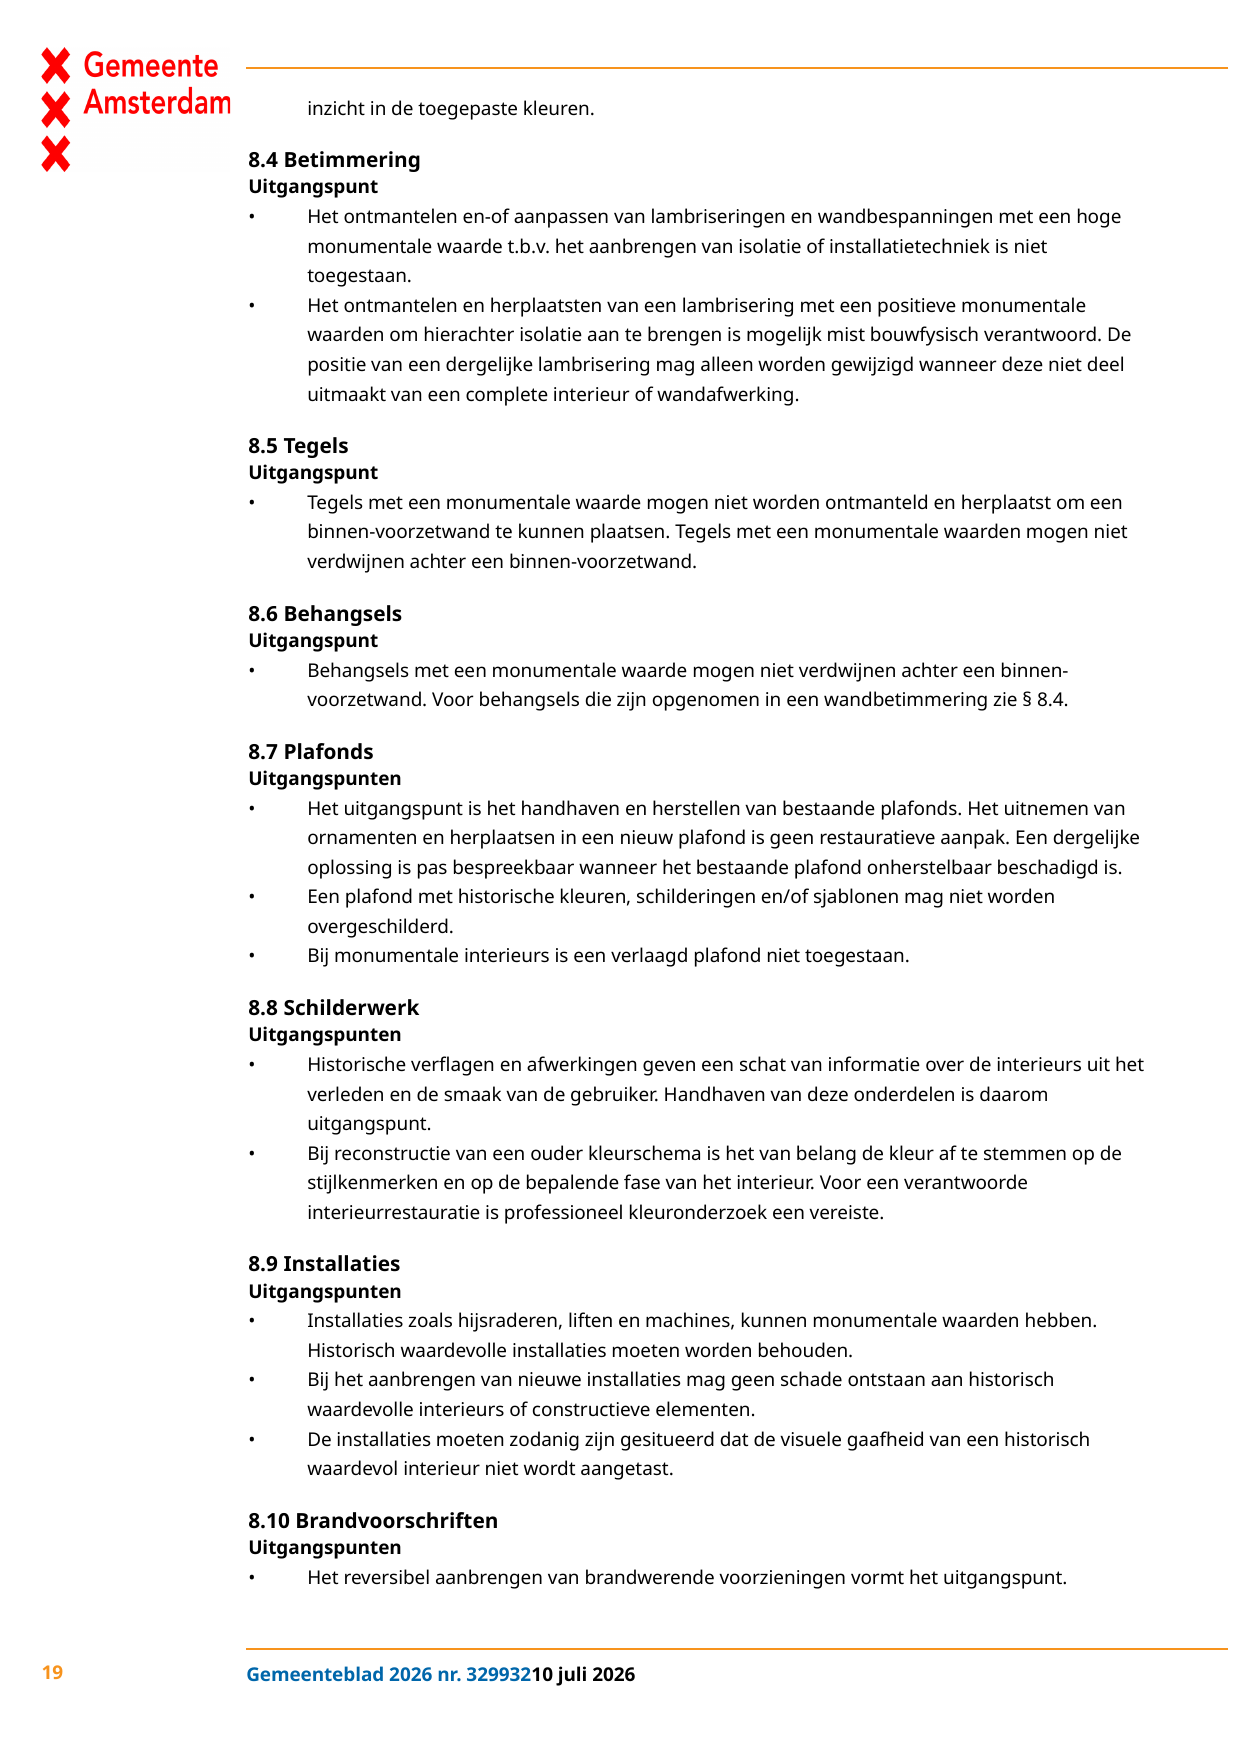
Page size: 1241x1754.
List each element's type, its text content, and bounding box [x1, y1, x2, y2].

text Uitgangspunt [248, 174, 1152, 199]
list Bij het aanbrengen van nieuwe installaties mag geen schade ontstaan aan historisch waardevolle interieurs of constructieve elementen. [248, 1367, 1152, 1422]
list Een plafond met historische kleuren, schilderingen en/of sjablonen mag niet worden overgeschilderd. [248, 883, 1152, 939]
picture [41, 47, 231, 172]
text Uitgangspunt [248, 459, 1152, 485]
text 8.10 Brandvoorschriften [248, 1506, 1152, 1534]
list De installaties moeten zodanig zijn gesitueerd dat de visuele gaafheid van een historisch waardevol interieur niet wordt aangetast. [248, 1426, 1152, 1481]
text 8.7 Plafonds [248, 737, 1152, 765]
text Uitgangspunten [248, 1534, 1152, 1560]
text Uitgangspunten [248, 1022, 1152, 1047]
list Bij monumentale interieurs is een verlaagd plafond niet toegestaan. [248, 943, 1152, 968]
list Het ontmantelen en-of aanpassen van lambriseringen en wandbespanningen met een hoge monumentale waarde t.b.v. het aanbrengen van isolatie of installatietechniek is niet toegestaan. [248, 203, 1152, 288]
list Behangsels met een monumentale waarde mogen niet verdwijnen achter een binnen-voorzetwand. Voor behangsels die zijn opgenomen in een wandbetimmering zie § 8.4. [248, 657, 1152, 712]
list Bij reconstructie van een ouder kleurschema is het van belang de kleur af te stemmen op de stijlkenmerken en op de bepalende fase van het interieur. Voor een verantwoorde interieurrestauratie is professioneel kleuronderzoek een vereiste. [248, 1140, 1152, 1225]
list inzicht in de toegepaste kleuren. [248, 95, 1152, 121]
text 8.5 Tegels [248, 431, 1152, 459]
text Uitgangspunt [248, 627, 1152, 653]
list Historische verflagen en afwerkingen geven een schat van informatie over de interieurs uit het verleden en de smaak van de gebruiker. Handhaven van deze onderdelen is daarom uitgangspunt. [248, 1051, 1152, 1136]
list Het uitgangspunt is het handhaven en herstellen van bestaande plafonds. Het uitnemen van ornamenten en herplaatsen in een nieuw plafond is geen restauratieve aanpak. Een dergelijke oplossing is pas bespreekbaar wanneer het bestaande plafond onherstelbaar beschadigd is. [248, 795, 1152, 880]
list Het ontmantelen en herplaatsten van een lambrisering met een positieve monumentale waarden om hierachter isolatie aan te brengen is mogelijk mist bouwfysisch verantwoord. De positie van een dergelijke lambrisering mag alleen worden gewijzigd wanneer deze niet deel uitmaakt van een complete interieur of wandafwerking. [248, 292, 1152, 406]
list Tegels met een monumentale waarde mogen niet worden ontmanteld en herplaatst om een binnen-voorzetwand te kunnen plaatsen. Tegels met een monumentale waarden mogen niet verdwijnen achter een binnen-voorzetwand. [248, 489, 1152, 574]
text 8.8 Schilderwerk [248, 993, 1152, 1022]
text 8.4 Betimmering [248, 145, 1152, 174]
list Het reversibel aanbrengen van brandwerende voorzieningen vormt het uitgangspunt. [248, 1564, 1152, 1589]
text Uitgangspunten [248, 765, 1152, 791]
text 8.9 Installaties [248, 1249, 1152, 1278]
text Uitgangspunten [248, 1278, 1152, 1304]
text 8.6 Behangsels [248, 599, 1152, 627]
list Installaties zoals hijsraderen, liften en machines, kunnen monumentale waarden hebben. Historisch waardevolle installaties moeten worden behouden. [248, 1307, 1152, 1363]
